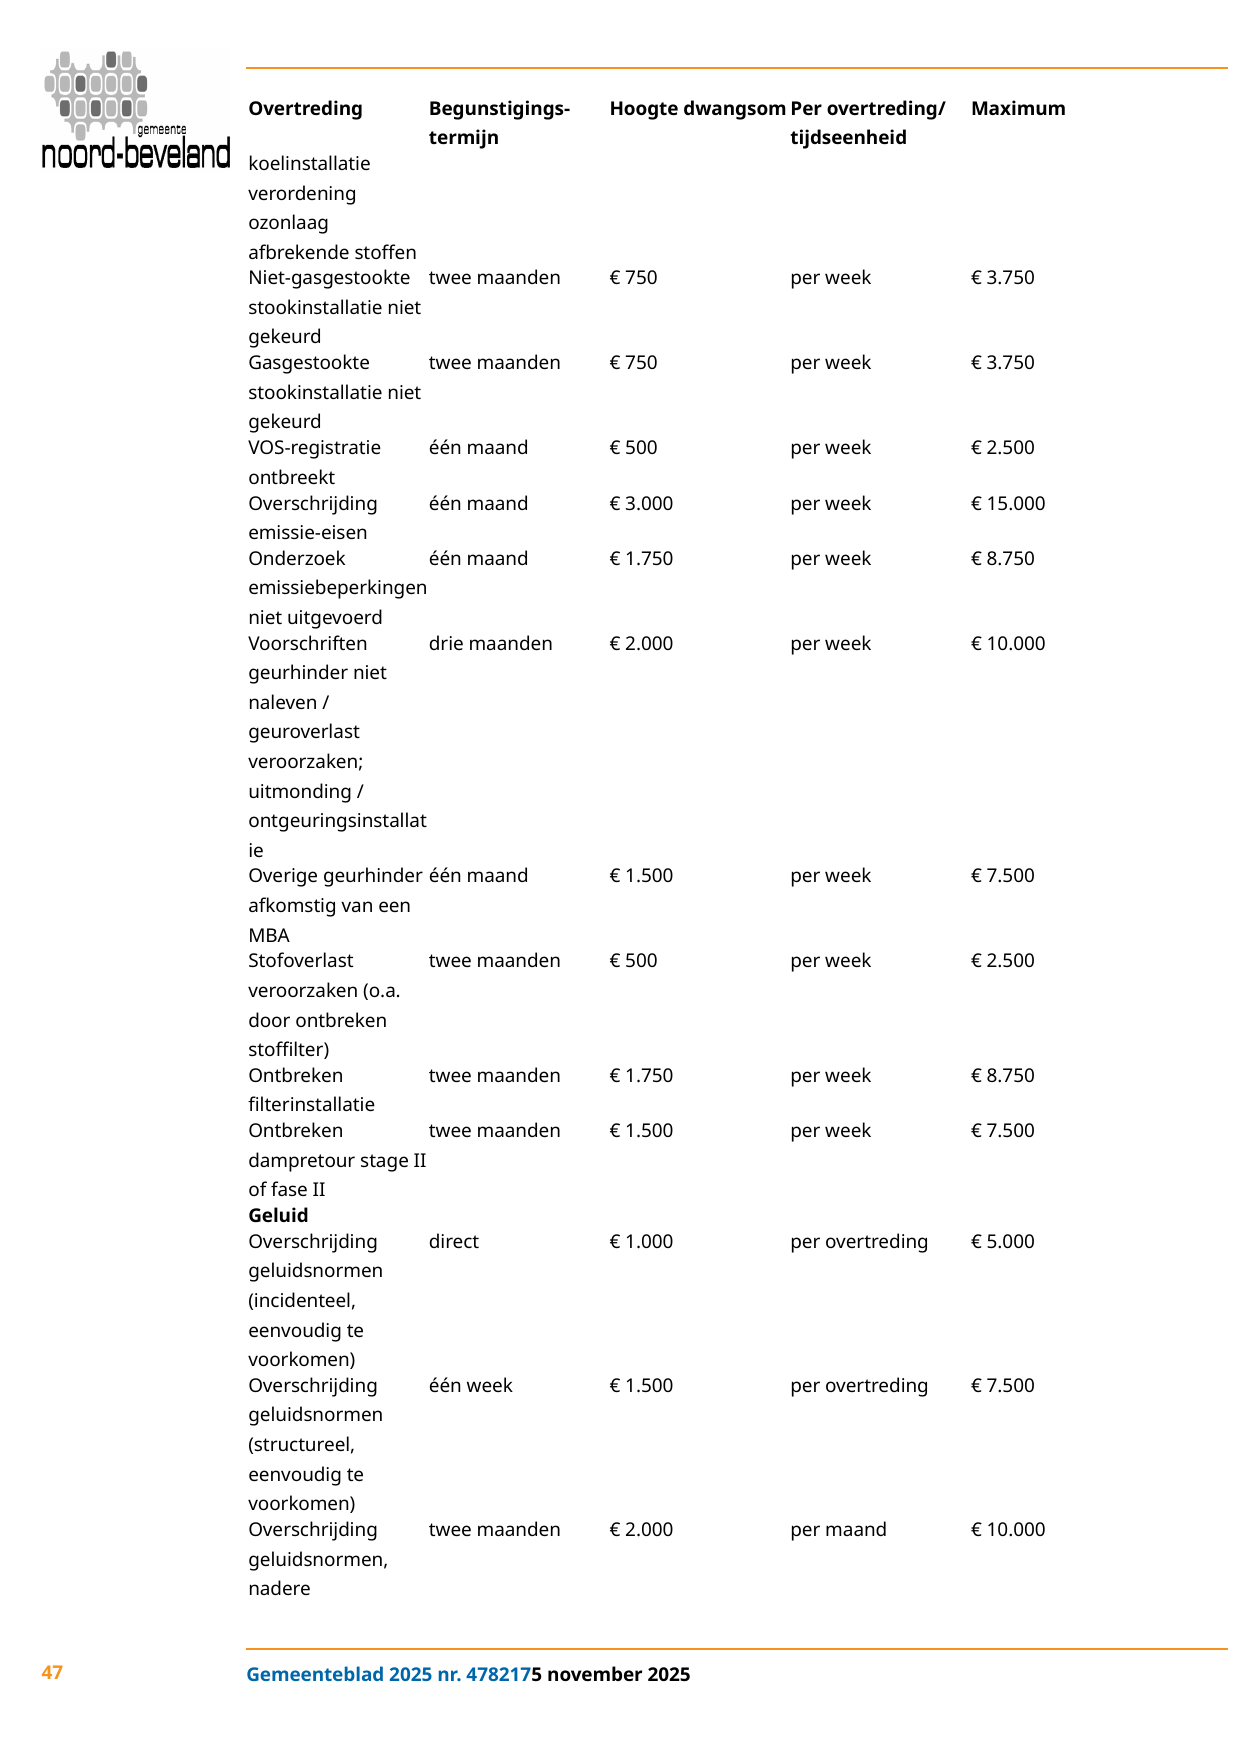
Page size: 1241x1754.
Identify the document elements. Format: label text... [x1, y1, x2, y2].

table_cell € 750 [609, 265, 790, 349]
table_cell per week [790, 630, 971, 863]
table_cell Overschrijding geluidsnormen (incidenteel, eenvoudig te voorkomen) [248, 1228, 429, 1372]
table_cell € 8.750 [971, 545, 1152, 630]
table_cell twee maanden [429, 1516, 609, 1601]
table_cell [971, 1202, 1152, 1228]
table_cell twee maanden [429, 350, 609, 434]
table_cell € 15.000 [971, 490, 1152, 545]
table_cell per week [790, 1118, 971, 1202]
table_cell Voorschriften geurhinder niet naleven / geuroverlast veroorzaken; uitmonding / ontgeuringsinstallatie [248, 630, 429, 863]
table_cell koelinstallatie verordening ozonlaag afbrekende stoffen [248, 150, 429, 264]
table_cell één maand [429, 545, 609, 630]
table_cell per week [790, 863, 971, 948]
table_cell één week [429, 1372, 609, 1516]
table_cell Geluid [248, 1202, 429, 1228]
table_cell Overige geurhinder afkomstig van een MBA [248, 863, 429, 948]
table_cell € 1.750 [609, 545, 790, 630]
table_cell per maand [790, 1516, 971, 1601]
table_cell € 1.750 [609, 1062, 790, 1117]
table_cell [971, 150, 1152, 264]
table_cell per week [790, 948, 971, 1062]
table_cell € 7.500 [971, 1118, 1152, 1202]
table_cell € 2.500 [971, 434, 1152, 490]
table_cell direct [429, 1228, 609, 1372]
table_cell € 1.500 [609, 1372, 790, 1516]
table_cell € 8.750 [971, 1062, 1152, 1117]
table_header Hoogte dwangsom [609, 95, 790, 150]
table_cell Gasgestookte stookinstallatie niet gekeurd [248, 350, 429, 434]
table_cell per week [790, 434, 971, 490]
table_cell € 750 [609, 350, 790, 434]
table_cell per week [790, 545, 971, 630]
table_cell Stofoverlast veroorzaken (o.a. door ontbreken stoffilter) [248, 948, 429, 1062]
table_cell € 2.500 [971, 948, 1152, 1062]
table_header Per overtreding/ tijdseenheid [790, 95, 971, 150]
table_cell € 10.000 [971, 630, 1152, 863]
table_cell € 500 [609, 434, 790, 490]
table_cell € 3.750 [971, 350, 1152, 434]
table_cell per week [790, 1062, 971, 1117]
table_header Begunstigings-termijn [429, 95, 609, 150]
table_cell Overschrijding geluidsnormen (structureel, eenvoudig te voorkomen) [248, 1372, 429, 1516]
table_cell twee maanden [429, 948, 609, 1062]
table_cell één maand [429, 490, 609, 545]
picture [41, 47, 231, 172]
table_cell per week [790, 350, 971, 434]
table_cell € 3.000 [609, 490, 790, 545]
table_cell € 7.500 [971, 1372, 1152, 1516]
table_cell VOS-registratie ontbreekt [248, 434, 429, 490]
table_cell twee maanden [429, 1118, 609, 1202]
table_cell [790, 150, 971, 264]
table_cell € 2.000 [609, 630, 790, 863]
table_cell € 3.750 [971, 265, 1152, 349]
table_header Maximum [971, 95, 1152, 150]
table_cell € 500 [609, 948, 790, 1062]
table_cell twee maanden [429, 265, 609, 349]
table_cell per overtreding [790, 1228, 971, 1372]
table_cell één maand [429, 434, 609, 490]
table_cell per week [790, 265, 971, 349]
table_cell drie maanden [429, 630, 609, 863]
table_cell Overschrijding emissie-eisen [248, 490, 429, 545]
table_cell [609, 150, 790, 264]
table_cell per week [790, 490, 971, 545]
table_cell € 2.000 [609, 1516, 790, 1601]
table_cell € 1.500 [609, 1118, 790, 1202]
table_cell per overtreding [790, 1372, 971, 1516]
table_cell twee maanden [429, 1062, 609, 1117]
table_cell Ontbreken filterinstallatie [248, 1062, 429, 1117]
table_cell Overschrijding geluidsnormen, nadere [248, 1516, 429, 1601]
table_cell [429, 1202, 609, 1228]
table_cell [790, 1202, 971, 1228]
table_cell Niet-gasgestookte stookinstallatie niet gekeurd [248, 265, 429, 349]
table_cell € 10.000 [971, 1516, 1152, 1601]
table_cell Onderzoek emissiebeperkingen niet uitgevoerd [248, 545, 429, 630]
table_cell [609, 1202, 790, 1228]
table_header Overtreding [248, 95, 429, 150]
table_cell [429, 150, 609, 264]
table_cell € 5.000 [971, 1228, 1152, 1372]
table_cell € 1.000 [609, 1228, 790, 1372]
table_cell € 7.500 [971, 863, 1152, 948]
table_cell € 1.500 [609, 863, 790, 948]
table_cell Ontbreken dampretour stage II of fase II [248, 1118, 429, 1202]
table_cell één maand [429, 863, 609, 948]
